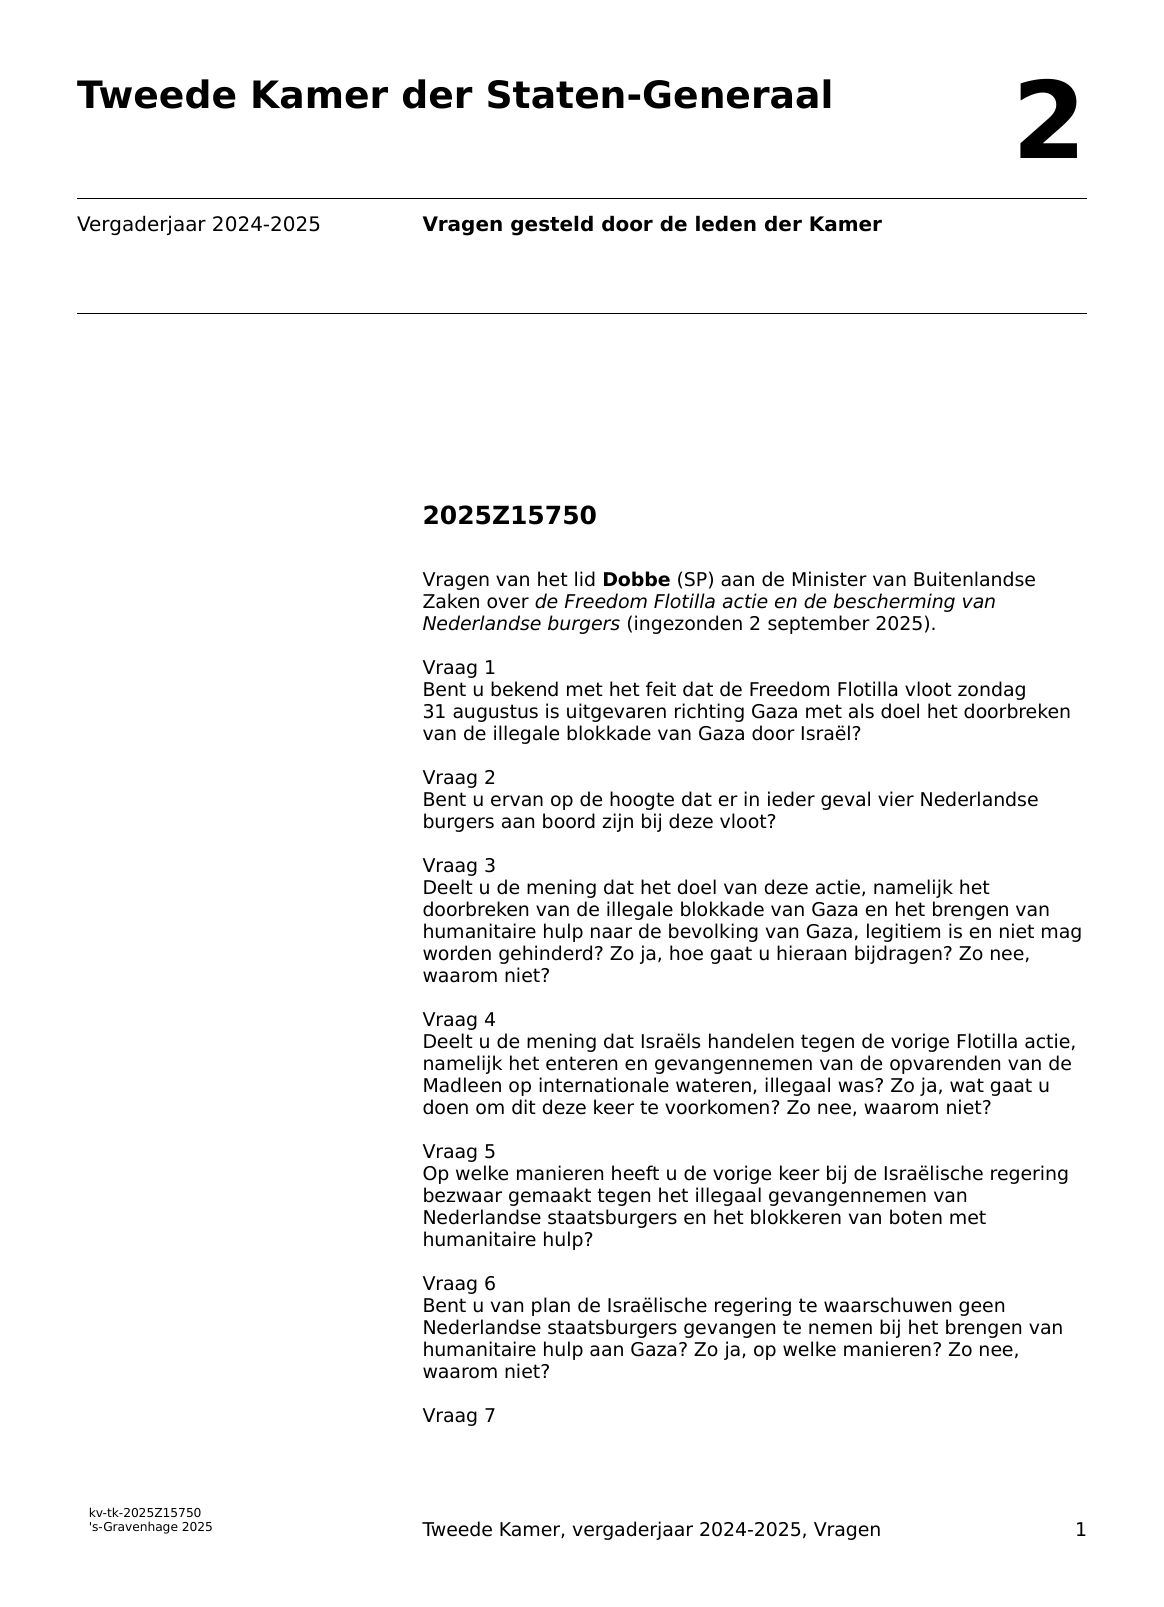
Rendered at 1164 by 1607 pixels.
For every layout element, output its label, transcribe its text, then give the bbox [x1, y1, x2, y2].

text Vragen van het lid Dobbe (SP) aan de Minister van Buitenlandse Zaken over de Freedom Flotilla actie en de bescherming van Nederlandse burgers (ingezonden 2 september 2025). [422, 569, 1087, 635]
text Vraag 3 [422, 855, 1087, 877]
text kv-tk-2025Z15750 [88, 1506, 323, 1520]
table_cell Vragen gesteld door de leden der Kamer [422, 199, 1087, 313]
text Deelt u de mening dat het doel van deze actie, namelijk het doorbreken van de illegale blokkade van Gaza en het brengen van humanitaire hulp naar de bevolking van Gaza, legitiem is en niet mag worden gehinderd? Zo ja, hoe gaat u hieraan bijdragen? Zo nee, waarom niet? [422, 877, 1087, 987]
text Op welke manieren heeft u de vorige keer bij de Israëlische regering bezwaar gemaakt tegen het illegaal gevangennemen van Nederlandse staatsburgers en het blokkeren van boten met humanitaire hulp? [422, 1163, 1087, 1251]
text Vraag 4 [422, 1009, 1087, 1031]
table_header Tweede Kamer der Staten-Generaal [77, 59, 886, 198]
text Bent u van plan de Israëlische regering te waarschuwen geen Nederlandse staatsburgers gevangen te nemen bij het brengen van humanitaire hulp aan Gaza? Zo ja, op welke manieren? Zo nee, waarom niet? [422, 1295, 1087, 1383]
text 2025Z15750 [422, 501, 1087, 531]
table_cell Vergaderjaar 2024-2025 [77, 199, 422, 313]
text Vraag 7 [422, 1405, 1087, 1427]
text Vraag 2 [422, 767, 1087, 789]
text Bent u ervan op de hoogte dat er in ieder geval vier Nederlandse burgers aan boord zijn bij deze vloot? [422, 789, 1087, 833]
text Deelt u de mening dat Israëls handelen tegen de vorige Flotilla actie, namelijk het enteren en gevangennemen van de opvarenden van de Madleen op internationale wateren, illegaal was? Zo ja, wat gaat u doen om dit deze keer te voorkomen? Zo nee, waarom niet? [422, 1031, 1087, 1119]
text Vraag 6 [422, 1273, 1087, 1295]
text Bent u bekend met het feit dat de Freedom Flotilla vloot zondag 31 augustus is uitgevaren richting Gaza met als doel het doorbreken van de illegale blokkade van Gaza door Israël? [422, 679, 1087, 745]
text 's-Gravenhage 2025 [88, 1520, 323, 1534]
table_header 2 [886, 59, 1087, 198]
text Vraag 5 [422, 1141, 1087, 1163]
text Vraag 1 [422, 657, 1087, 679]
